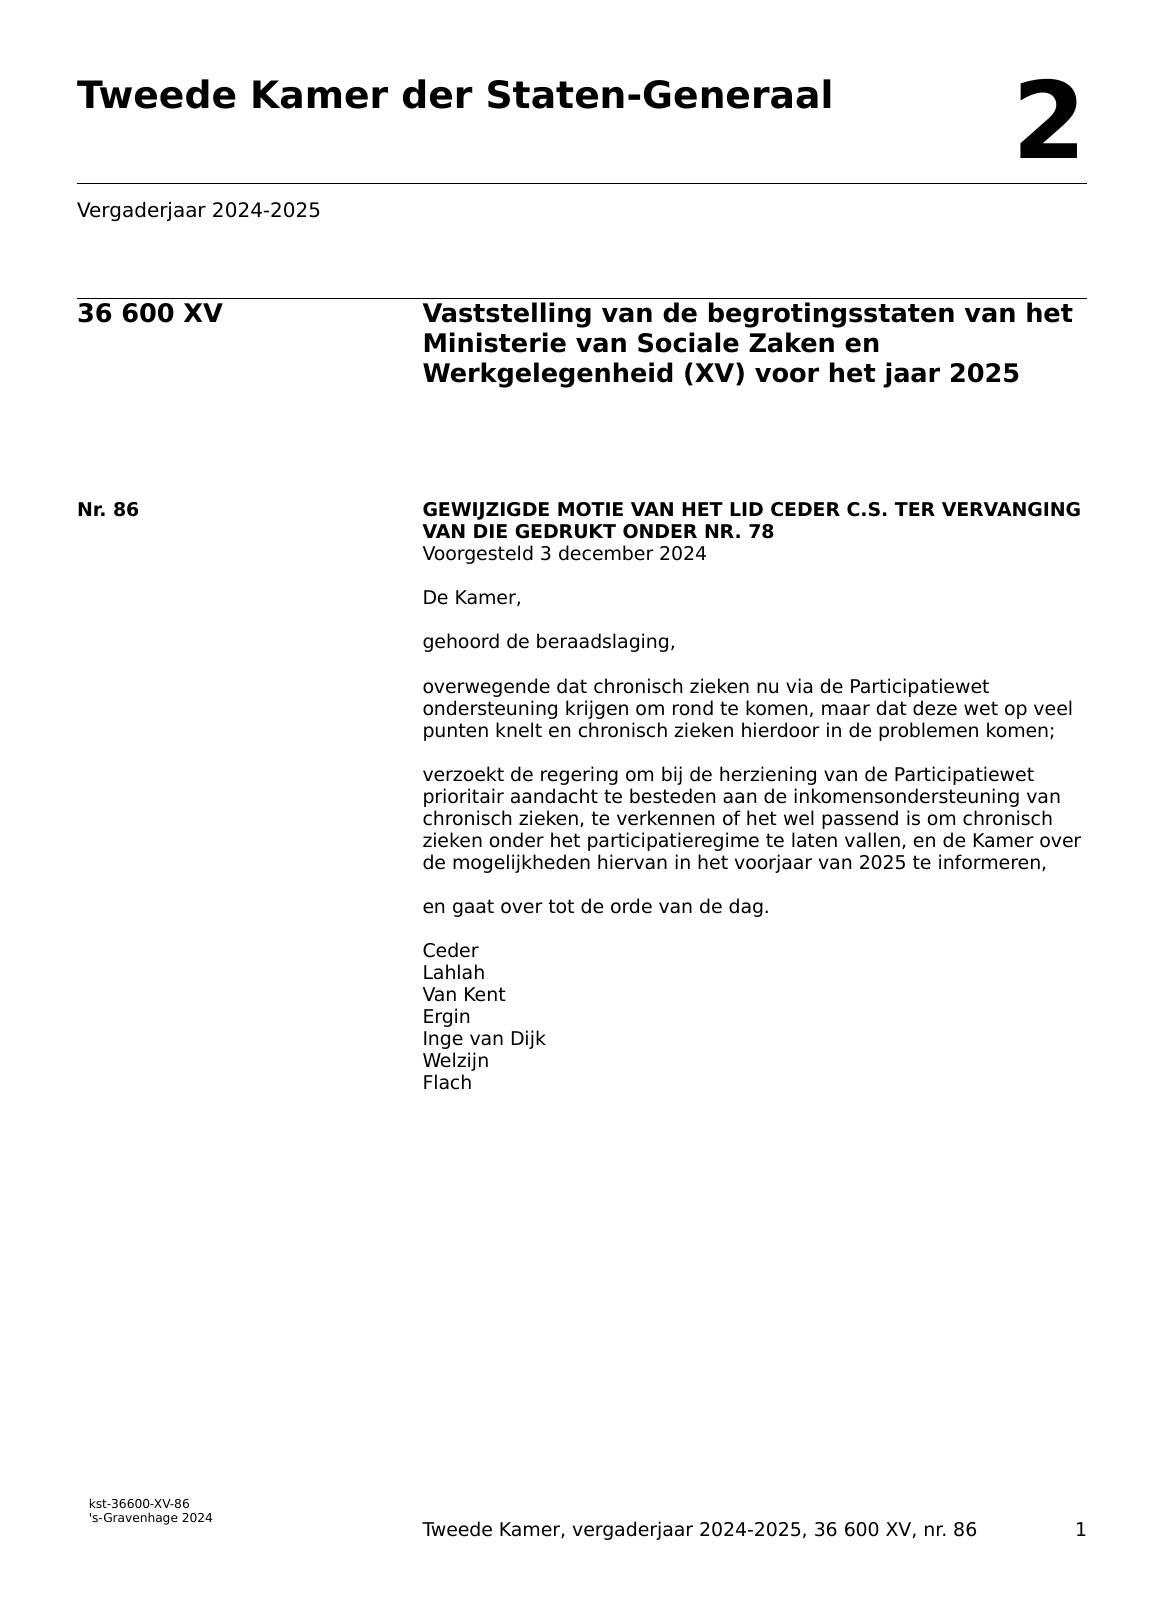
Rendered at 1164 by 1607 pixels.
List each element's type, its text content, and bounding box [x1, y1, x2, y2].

text 's-Gravenhage 2024 [88, 1511, 323, 1525]
text Inge van Dijk [422, 1028, 1087, 1050]
subtitle Nr. 86 GEWIJZIGDE MOTIE VAN HET LID CEDER C.S. TER VERVANGING VAN DIE GEDRUKT ONDER NR. 78 [77, 499, 1087, 543]
table_header 2 [886, 59, 1087, 183]
text verzoekt de regering om bij de herziening van de Participatiewet prioritair aandacht te besteden aan de inkomensondersteuning van chronisch zieken, te verkennen of het wel passend is om chronisch zieken onder het participatieregime te laten vallen, en de Kamer over de mogelijkheden hiervan in het voorjaar van 2025 te informeren, [422, 764, 1087, 873]
text Lahlah [422, 962, 1087, 984]
text gehoord de beraadslaging, [422, 631, 1087, 653]
text kst-36600-XV-86 [88, 1497, 323, 1511]
text Ceder [422, 940, 1087, 962]
table_cell Vergaderjaar 2024-2025 [77, 184, 1087, 298]
text en gaat over tot de orde van de dag. [422, 896, 1087, 918]
table_header Tweede Kamer der Staten-Generaal [77, 59, 886, 183]
text Voorgesteld 3 december 2024 [422, 543, 1087, 565]
subtitle 36 600 XV Vaststelling van de begrotingsstaten van het Ministerie van Sociale Zaken en Werkgelegenheid (XV) voor het jaar 2025 [77, 299, 1087, 388]
text overwegende dat chronisch zieken nu via de Participatiewet ondersteuning krijgen om rond te komen, maar dat deze wet op veel punten knelt en chronisch zieken hierdoor in de problemen komen; [422, 676, 1087, 741]
text Flach [422, 1072, 1087, 1094]
text Ergin [422, 1006, 1087, 1028]
text Welzijn [422, 1050, 1087, 1072]
text Van Kent [422, 984, 1087, 1006]
text De Kamer, [422, 587, 1087, 609]
